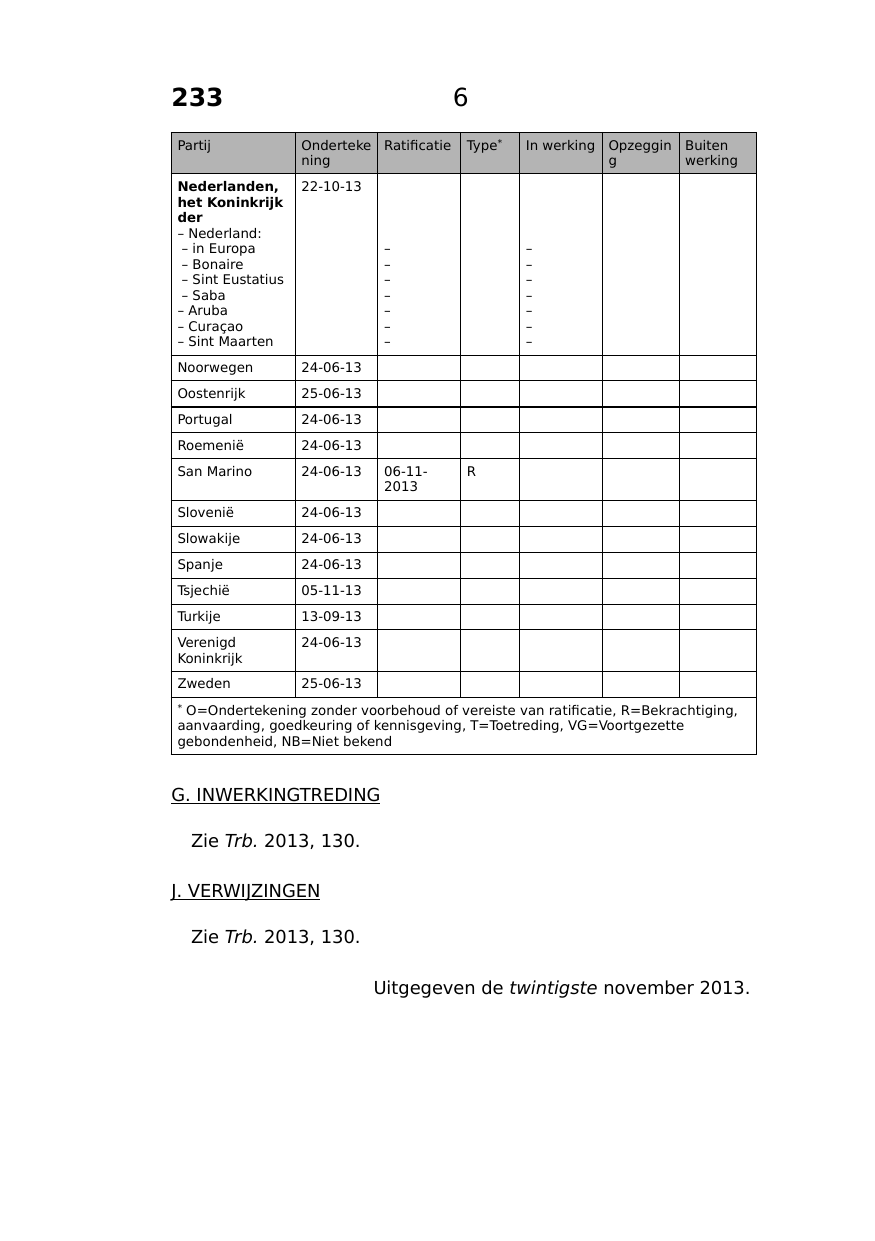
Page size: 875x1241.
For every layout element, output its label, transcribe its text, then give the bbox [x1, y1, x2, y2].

table_cell [378, 501, 460, 526]
text Zie Trb. 2013, 130. [171, 927, 756, 948]
table_cell [603, 553, 679, 577]
table_cell [680, 356, 756, 380]
table_cell – [520, 319, 602, 334]
table_cell [603, 303, 679, 319]
table_cell – [520, 272, 602, 288]
table_cell [378, 605, 460, 629]
table_cell [520, 408, 602, 432]
table_cell [378, 527, 460, 552]
table_cell [603, 174, 679, 226]
table_cell 24-06-13 [296, 630, 377, 671]
table_cell Portugal [172, 408, 295, 432]
table_header Ratificatie [378, 133, 460, 173]
table_cell [603, 334, 679, 354]
table_cell [680, 501, 756, 526]
table_cell – [520, 288, 602, 303]
table_cell 24-06-13 [296, 356, 377, 380]
table_cell – [378, 241, 460, 257]
table_cell [603, 356, 679, 380]
table_cell [378, 408, 460, 432]
text Zie Trb. 2013, 130. [171, 831, 756, 851]
table_cell – Sint Maarten [172, 334, 295, 354]
table_cell – Nederland: [172, 226, 295, 241]
table_cell [603, 501, 679, 526]
table_cell – [378, 334, 460, 354]
table_cell 24-06-13 [296, 527, 377, 552]
table_cell [461, 174, 519, 226]
table_cell [378, 381, 460, 406]
table_cell – [520, 303, 602, 319]
table_cell [603, 605, 679, 629]
table_cell 05-11-13 [296, 579, 377, 603]
table_cell [680, 174, 756, 226]
table_cell 24-06-13 [296, 501, 377, 526]
table_cell 24-06-13 [296, 459, 377, 500]
table_cell Slovenië [172, 501, 295, 526]
table_cell [603, 408, 679, 432]
table_cell – Saba [172, 288, 295, 303]
table_cell 24-06-13 [296, 553, 377, 577]
table_cell 24-06-13 [296, 408, 377, 432]
table_header Type* [461, 133, 519, 173]
table_cell [378, 433, 460, 458]
table_cell [520, 527, 602, 552]
table_cell [520, 226, 602, 241]
table_cell [520, 501, 602, 526]
table_cell [461, 226, 519, 241]
table_cell 13-09-13 [296, 605, 377, 629]
table_cell – Bonaire [172, 257, 295, 272]
table_cell [520, 459, 602, 500]
table_cell [680, 459, 756, 500]
table_cell [680, 257, 756, 272]
table_cell [680, 433, 756, 458]
table_header Opzegging [603, 133, 679, 173]
table_cell 06-11-2013 [378, 459, 460, 500]
table_cell – Sint Eustatius [172, 272, 295, 288]
table_cell Nederlanden, het Koninkrijk der [172, 174, 295, 226]
table_cell – [520, 334, 602, 354]
table_cell Zweden [172, 672, 295, 697]
table_header Buiten werking [680, 133, 756, 173]
table_cell [603, 257, 679, 272]
table_cell Turkije [172, 605, 295, 629]
table_cell [603, 241, 679, 257]
table_cell [461, 553, 519, 577]
table_cell [680, 334, 756, 354]
table_cell [680, 408, 756, 432]
table_cell – [520, 257, 602, 272]
table_cell [461, 408, 519, 432]
table_cell – [378, 303, 460, 319]
table_cell [680, 553, 756, 577]
table_cell [680, 288, 756, 303]
table_cell [461, 356, 519, 380]
table_cell Noorwegen [172, 356, 295, 380]
subtitle J. VERWIJZINGEN [171, 881, 756, 902]
table_cell [461, 579, 519, 603]
table_cell 22-10-13 [296, 174, 377, 226]
table_cell Verenigd Koninkrijk [172, 630, 295, 671]
table_cell [378, 226, 460, 241]
table_cell 25-06-13 [296, 672, 377, 697]
table_cell [461, 630, 519, 671]
table_cell [296, 226, 377, 241]
table_cell [603, 226, 679, 241]
table_cell [603, 433, 679, 458]
table_cell [520, 381, 602, 406]
table_cell [680, 579, 756, 603]
table_cell [296, 257, 377, 272]
table_cell [296, 319, 377, 334]
table_cell [461, 334, 519, 354]
table_cell [520, 356, 602, 380]
table_cell [296, 334, 377, 354]
table_cell [461, 303, 519, 319]
table_cell – Aruba [172, 303, 295, 319]
table_cell [296, 272, 377, 288]
table_cell [603, 527, 679, 552]
table_cell [680, 672, 756, 697]
table_cell [680, 226, 756, 241]
table_cell [461, 433, 519, 458]
table_header Partij [172, 133, 295, 173]
table_cell [603, 579, 679, 603]
table_cell [680, 381, 756, 406]
table_cell [461, 319, 519, 334]
table_cell [461, 381, 519, 406]
subtitle G. INWERKINGTREDING [171, 785, 756, 806]
table_cell * O=Ondertekening zonder voorbehoud of vereiste van ratificatie, R=Bekrachtiging, aanvaarding, goedkeuring of kennisgeving, T=Toetreding, VG=Voortgezette gebondenheid, NB=Niet bekend [172, 698, 756, 754]
table_cell [603, 381, 679, 406]
table_cell [680, 241, 756, 257]
table_cell [520, 579, 602, 603]
table_cell [520, 553, 602, 577]
table_cell [461, 672, 519, 697]
table_cell – Curaçao [172, 319, 295, 334]
table_cell 24-06-13 [296, 433, 377, 458]
table_cell [296, 303, 377, 319]
table_cell [680, 303, 756, 319]
table_cell [520, 433, 602, 458]
table_cell Oostenrijk [172, 381, 295, 406]
table_cell [378, 630, 460, 671]
table_cell [603, 459, 679, 500]
table_cell – [520, 241, 602, 257]
table_cell [378, 174, 460, 226]
table_cell [461, 605, 519, 629]
table_cell – [378, 319, 460, 334]
table_cell [378, 672, 460, 697]
table_cell [378, 356, 460, 380]
table_cell [378, 579, 460, 603]
table_cell [461, 272, 519, 288]
table_header In werking [520, 133, 602, 173]
table_cell Slowakije [172, 527, 295, 552]
table_cell [461, 257, 519, 272]
table_cell Tsjechië [172, 579, 295, 603]
table_cell [603, 319, 679, 334]
table_cell [520, 630, 602, 671]
table_cell [461, 501, 519, 526]
table_cell Spanje [172, 553, 295, 577]
table_header Ondertekening [296, 133, 377, 173]
table_cell – in Europa [172, 241, 295, 257]
table_cell 25-06-13 [296, 381, 377, 406]
table_cell [378, 553, 460, 577]
table_cell [520, 174, 602, 226]
table_cell [680, 319, 756, 334]
table_cell [603, 288, 679, 303]
table_cell – [378, 272, 460, 288]
table_cell [461, 288, 519, 303]
table_cell [680, 630, 756, 671]
table_cell [680, 272, 756, 288]
table_cell [603, 272, 679, 288]
table_cell [680, 605, 756, 629]
table_cell R [461, 459, 519, 500]
table_cell [461, 527, 519, 552]
table_cell Roemenië [172, 433, 295, 458]
table_cell [520, 672, 602, 697]
table_cell [680, 527, 756, 552]
table_cell [296, 241, 377, 257]
table_cell San Marino [172, 459, 295, 500]
table_cell [603, 672, 679, 697]
table_cell [520, 605, 602, 629]
table_cell [461, 241, 519, 257]
table_cell [296, 288, 377, 303]
table_cell – [378, 257, 460, 272]
text Uitgegeven de twintigste november 2013. [171, 978, 756, 998]
table_cell [603, 630, 679, 671]
table_cell – [378, 288, 460, 303]
